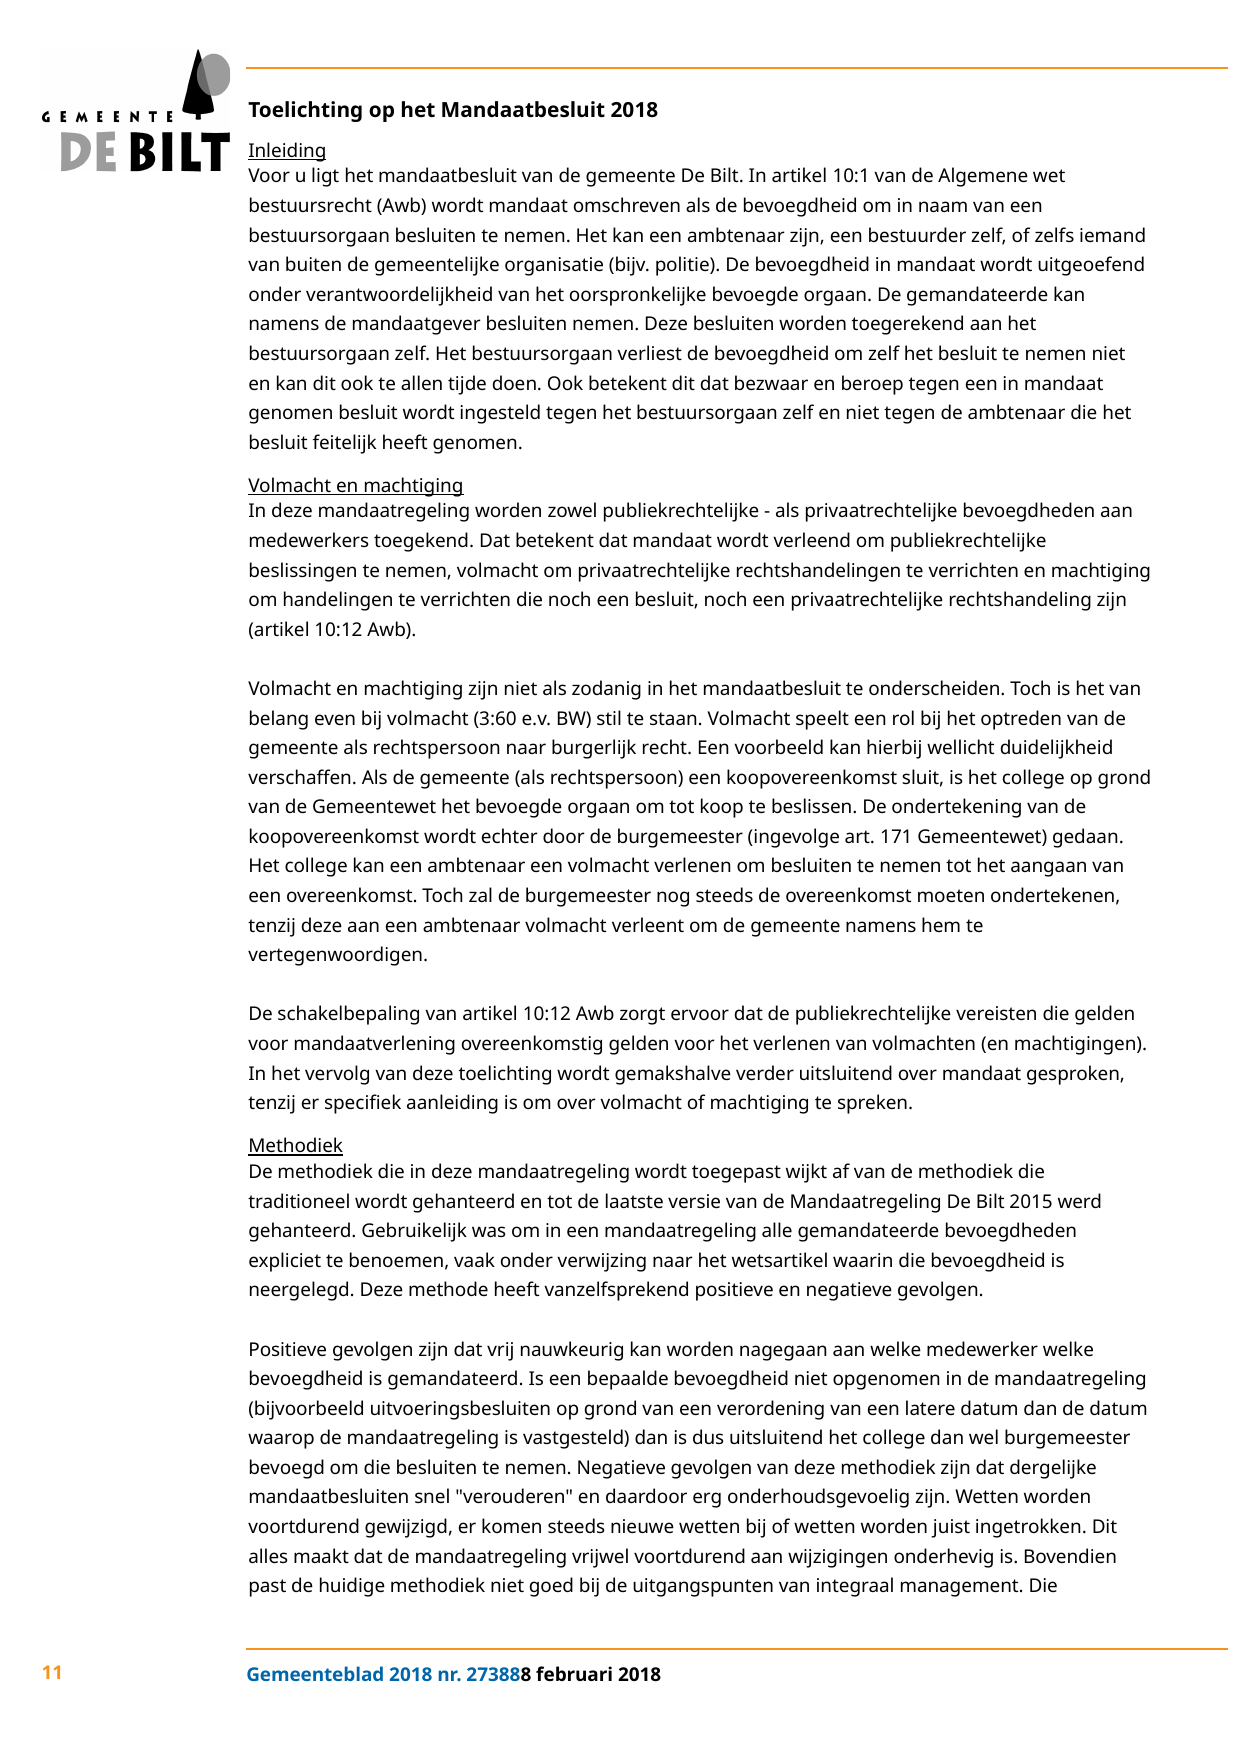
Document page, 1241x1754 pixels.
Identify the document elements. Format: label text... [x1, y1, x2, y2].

text Positieve gevolgen zijn dat vrij nauwkeurig kan worden nagegaan aan welke medewerker welke bevoegdheid is gemandateerd. Is een bepaalde bevoegdheid niet opgenomen in de mandaatregeling (bijvoorbeeld uitvoeringsbesluiten op grond van een verordening van een latere datum dan de datum waarop de mandaatregeling is vastgesteld) dan is dus uitsluitend het college dan wel burgemeester bevoegd om die besluiten te nemen. Negatieve gevolgen van deze methodiek zijn dat dergelijke mandaatbesluiten snel "verouderen" en daardoor erg onderhoudsgevoelig zijn. Wetten worden voortdurend gewijzigd, er komen steeds nieuwe wetten bij of wetten worden juist ingetrokken. Dit alles maakt dat de mandaatregeling vrijwel voortdurend aan wijzigingen onderhevig is. Bovendien past de huidige methodiek niet goed bij de uitgangspunten van integraal management. Die [248, 1336, 1152, 1598]
picture [41, 47, 231, 172]
text Volmacht en machtiging zijn niet als zodanig in het mandaatbesluit te onderscheiden. Toch is het van belang even bij volmacht (3:60 e.v. BW) stil te staan. Volmacht speelt een rol bij het optreden van de gemeente als rechtspersoon naar burgerlijk recht. Een voorbeeld kan hierbij wellicht duidelijkheid verschaffen. Als de gemeente (als rechtspersoon) een koopovereenkomst sluit, is het college op grond van de Gemeentewet het bevoegde orgaan om tot koop te beslissen. De ondertekening van de koopovereenkomst wordt echter door de burgemeester (ingevolge art. 171 Gemeentewet) gedaan. Het college kan een ambtenaar een volmacht verlenen om besluiten te nemen tot het aangaan van een overeenkomst. Toch zal de burgemeester nog steeds de overeenkomst moeten ondertekenen, tenzij deze aan een ambtenaar volmacht verleent om de gemeente namens hem te vertegenwoordigen. [248, 675, 1152, 967]
text De schakelbepaling van artikel 10:12 Awb zorgt ervoor dat de publiekrechtelijke vereisten die gelden voor mandaatverlening overeenkomstig gelden voor het verlenen van volmachten (en machtigingen). In het vervolg van deze toelichting wordt gemakshalve verder uitsluitend over mandaat gesproken, tenzij er specifiek aanleiding is om over volmacht of machtiging te spreken. [248, 1001, 1152, 1115]
text De methodiek die in deze mandaatregeling wordt toegepast wijkt af van de methodiek die traditioneel wordt gehanteerd en tot de laatste versie van de Mandaatregeling De Bilt 2015 werd gehanteerd. Gebruikelijk was om in een mandaatregeling alle gemandateerde bevoegdheden expliciet te benoemen, vaak onder verwijzing naar het wetsartikel waarin die bevoegdheid is neergelegd. Deze methode heeft vanzelfsprekend positieve en negatieve gevolgen. [248, 1158, 1152, 1302]
text Toelichting op het Mandaatbesluit 2018 [248, 95, 1152, 123]
text Volmacht en machtiging [248, 472, 1152, 498]
text Inleiding [248, 137, 1152, 163]
text Methodiek [248, 1132, 1152, 1158]
text Voor u ligt het mandaatbesluit van de gemeente De Bilt. In artikel 10:1 van de Algemene wet bestuursrecht (Awb) wordt mandaat omschreven als de bevoegdheid om in naam van een bestuursorgaan besluiten te nemen. Het kan een ambtenaar zijn, een bestuurder zelf, of zelfs iemand van buiten de gemeentelijke organisatie (bijv. politie). De bevoegdheid in mandaat wordt uitgeoefend onder verantwoordelijkheid van het oorspronkelijke bevoegde orgaan. De gemandateerde kan namens de mandaatgever besluiten nemen. Deze besluiten worden toegerekend aan het bestuursorgaan zelf. Het bestuursorgaan verliest de bevoegdheid om zelf het besluit te nemen niet en kan dit ook te allen tijde doen. Ook betekent dit dat bezwaar en beroep tegen een in mandaat genomen besluit wordt ingesteld tegen het bestuursorgaan zelf en niet tegen de ambtenaar die het besluit feitelijk heeft genomen. [248, 163, 1152, 454]
text In deze mandaatregeling worden zowel publiekrechtelijke - als privaatrechtelijke bevoegdheden aan medewerkers toegekend. Dat betekent dat mandaat wordt verleend om publiekrechtelijke beslissingen te nemen, volmacht om privaatrechtelijke rechtshandelingen te verrichten en machtiging om handelingen te verrichten die noch een besluit, noch een privaatrechtelijke rechtshandeling zijn (artikel 10:12 Awb). [248, 498, 1152, 642]
